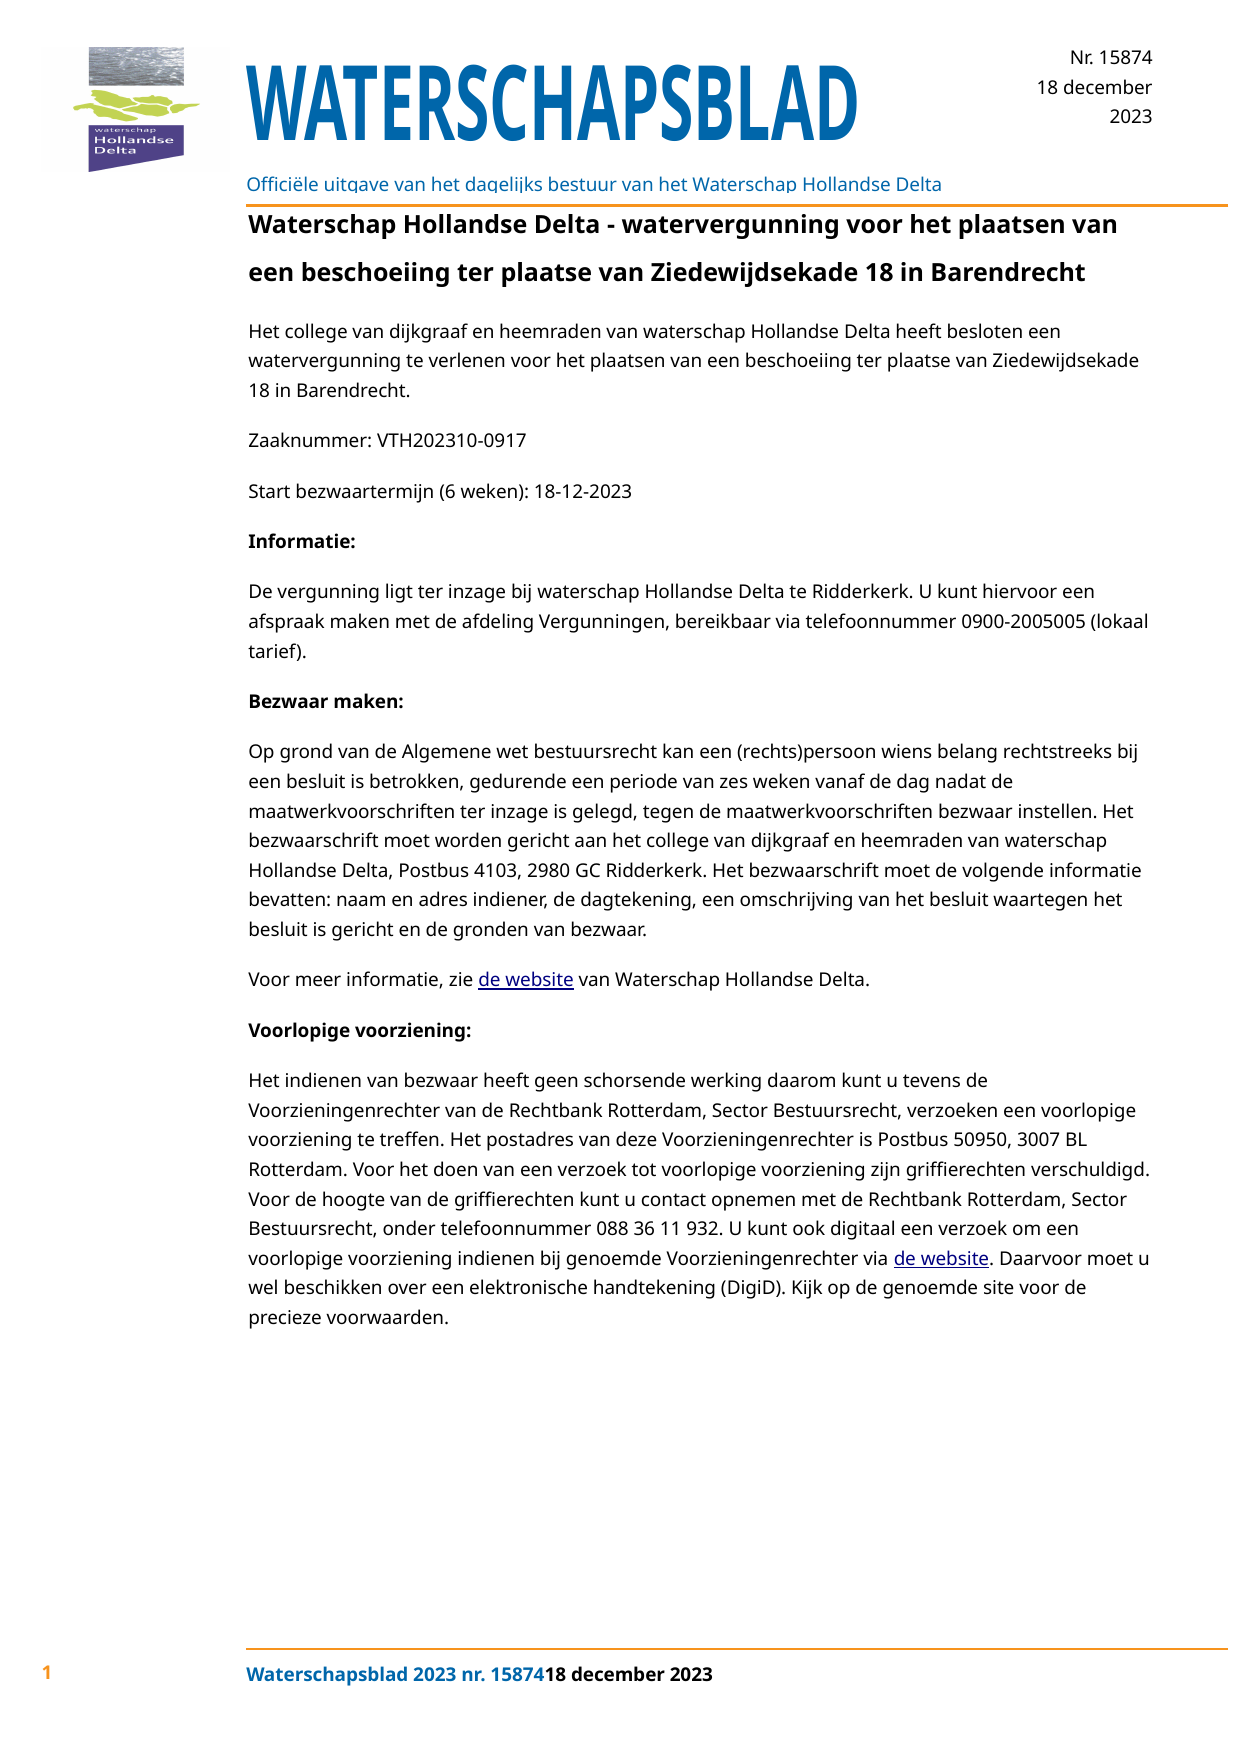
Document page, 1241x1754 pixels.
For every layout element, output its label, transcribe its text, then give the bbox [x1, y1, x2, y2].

text De vergunning ligt ter inzage bij waterschap Hollandse Delta te Ridderkerk. U kunt hiervoor een afspraak maken met de afdeling Vergunningen, bereikbaar via telefoonnummer 0900-2005005 (lokaal tarief). [248, 579, 1152, 664]
text Bezwaar maken: [248, 688, 1152, 714]
picture [41, 47, 231, 172]
text Start bezwaartermijn (6 weken): 18-12-2023 [248, 478, 1152, 504]
text Het college van dijkgraaf en heemraden van waterschap Hollandse Delta heeft besloten een watervergunning te verlenen voor het plaatsen van een beschoeiing ter plaatse van Ziedewijdsekade 18 in Barendrecht. [248, 318, 1152, 403]
text Informatie: [248, 528, 1152, 554]
text Het indienen van bezwaar heeft geen schorsende werking daarom kunt u tevens de Voorzieningenrechter van de Rechtbank Rotterdam, Sector Bestuursrecht, verzoeken een voorlopige voorziening te treffen. Het postadres van deze Voorzieningenrechter is Postbus 50950, 3007 BL Rotterdam. Voor het doen van een verzoek tot voorlopige voorziening zijn griffierechten verschuldigd. Voor de hoogte van de griffierechten kunt u contact opnemen met de Rechtbank Rotterdam, Sector Bestuursrecht, onder telefoonnummer 088 36 11 932. U kunt ook digitaal een verzoek om een voorlopige voorziening indienen bij genoemde Voorzieningenrechter via de website. Daarvoor moet u wel beschikken over een elektronische handtekening (DigiD). Kijk op de genoemde site voor de precieze voorwaarden. [248, 1067, 1152, 1330]
text Zaaknummer: VTH202310-0917 [248, 427, 1152, 453]
text Op grond van de Algemene wet bestuursrecht kan een (rechts)persoon wiens belang rechtstreeks bij een besluit is betrokken, gedurende een periode van zes weken vanaf de dag nadat de maatwerkvoorschriften ter inzage is gelegd, tegen de maatwerkvoorschriften bezwaar instellen. Het bezwaarschrift moet worden gericht aan het college van dijkgraaf en heemraden van waterschap Hollandse Delta, Postbus 4103, 2980 GC Ridderkerk. Het bezwaarschrift moet de volgende informatie bevatten: naam en adres indiener, de dagtekening, een omschrijving van het besluit waartegen het besluit is gericht en de gronden van bezwaar. [248, 739, 1152, 942]
text Voorlopige voorziening: [248, 1017, 1152, 1043]
text Voor meer informatie, zie de website van Waterschap Hollandse Delta. [248, 967, 1152, 992]
text Waterschap Hollandse Delta - watervergunning voor het plaatsen van een beschoeiing ter plaatse van Ziedewijdsekade 18 in Barendrecht [248, 207, 1152, 288]
